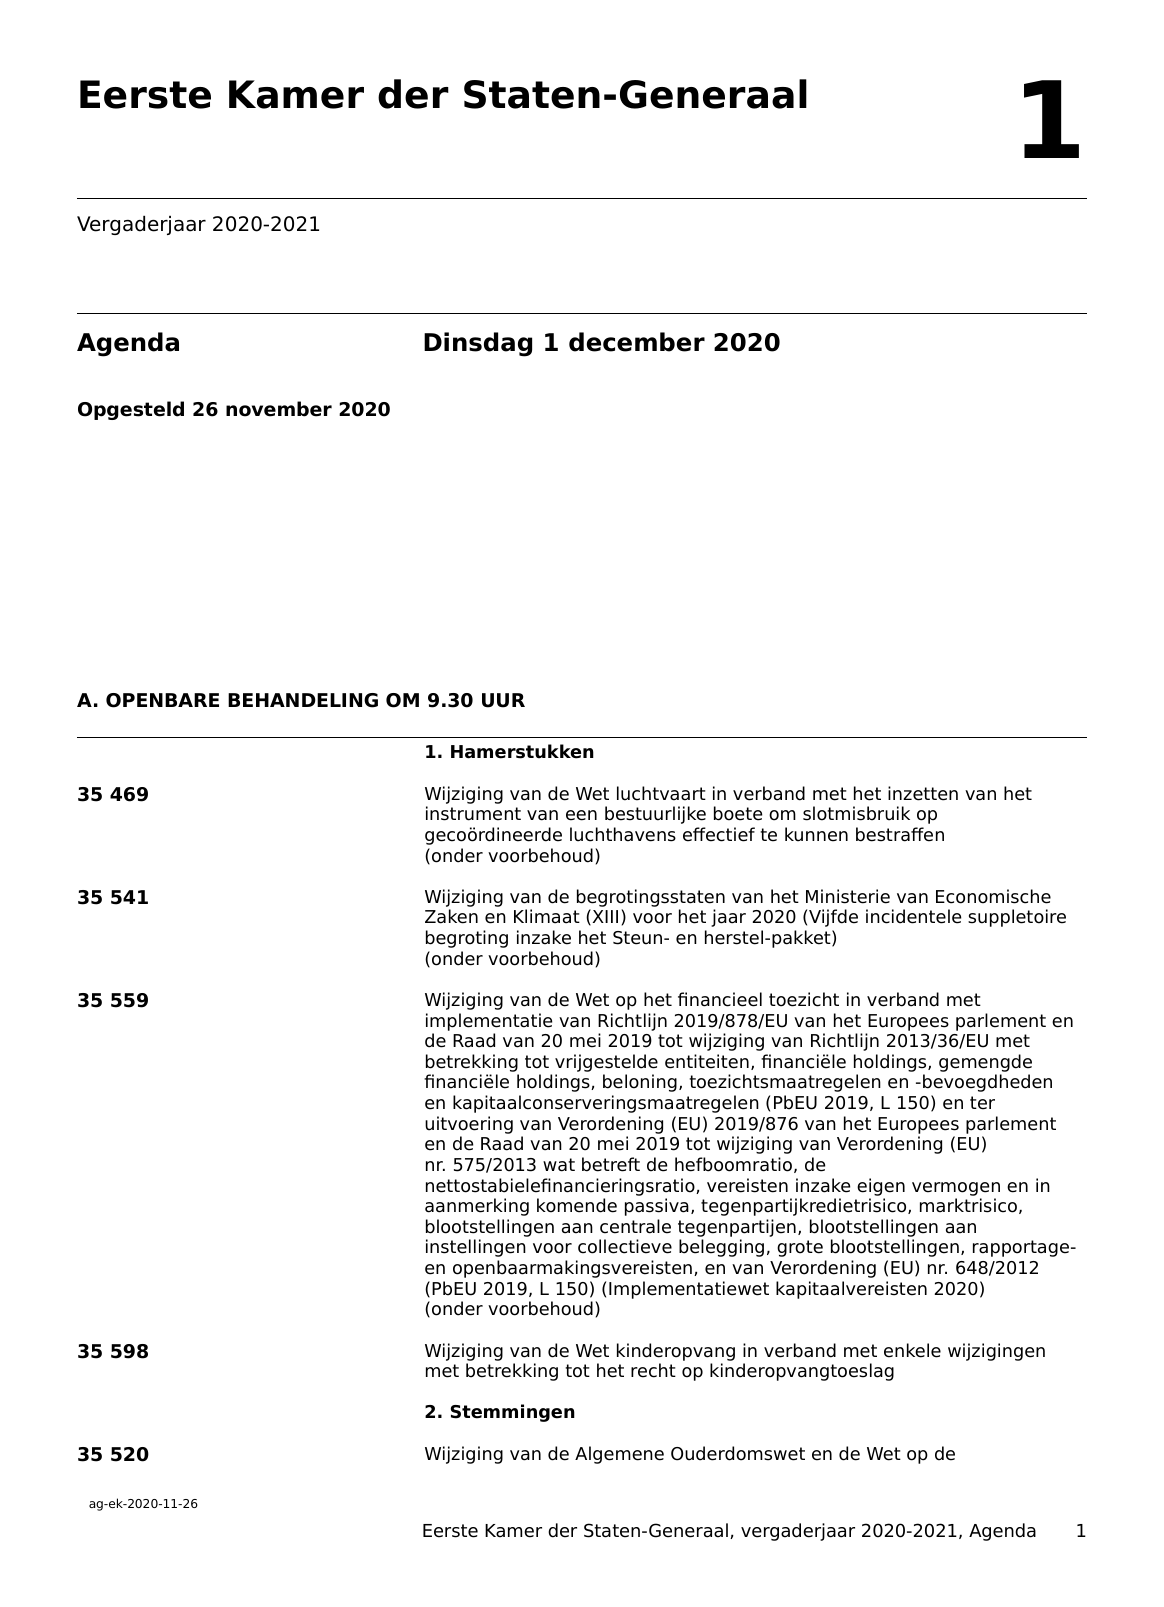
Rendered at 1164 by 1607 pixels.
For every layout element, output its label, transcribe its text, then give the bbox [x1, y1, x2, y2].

table_cell [401, 1444, 418, 1466]
table_cell Wijziging van de Wet kinderopvang in verband met enkele wijzigingen met betrekking tot het recht op kinderopvangtoeslag [418, 1341, 1087, 1382]
table_cell [418, 969, 1087, 990]
table_cell [401, 1320, 418, 1341]
table_cell [77, 1320, 401, 1341]
table_cell [401, 784, 418, 866]
table_cell 35 559 [77, 990, 401, 1320]
subtitle A. OPENBARE BEHANDELING OM 9.30 UUR [77, 690, 1087, 712]
table_cell [401, 1382, 418, 1402]
table_cell 2. Stemmingen [418, 1403, 1087, 1423]
table_header [77, 738, 401, 763]
text Opgesteld 26 november 2020 [77, 399, 1087, 421]
table_cell Wijziging van de Wet op het financieel toezicht in verband met implementatie van Richtlijn 2019/878/EU van het Europees parlement en de Raad van 20 mei 2019 tot wijziging van Richtlijn 2013/36/EU met betrekking tot vrijgestelde entiteiten, financiële holdings, gemengde financiële holdings, beloning, toezichtsmaatregelen en -bevoegdheden en kapitaalconserveringsmaatregelen (PbEU 2019, L 150) en ter uitvoering van Verordening (EU) 2019/876 van het Europees parlement en de Raad van 20 mei 2019 tot wijziging van Verordening (EU) nr. 575/2013 wat betreft de hefboomratio, de nettostabielefinancieringsratio, vereisten inzake eigen vermogen en in aanmerking komende passiva, tegenpartijkredietrisico, marktrisico, blootstellingen aan centrale tegenpartijen, blootstellingen aan instellingen voor collectieve belegging, grote blootstellingen, rapportage- en openbaarmakingsvereisten, en van Verordening (EU) nr. 648/2012 (PbEU 2019, L 150) (Implementatiewet kapitaalvereisten 2020) (onder voorbehoud) [418, 990, 1087, 1320]
table_cell Vergaderjaar 2020-2021 [77, 199, 1087, 313]
table_cell [401, 990, 418, 1320]
table_cell Wijziging van de Wet luchtvaart in verband met het inzetten van het instrument van een bestuurlijke boete om slotmisbruik op gecoördineerde luchthavens effectief te kunnen bestraffen (onder voorbehoud) [418, 784, 1087, 866]
table_header Eerste Kamer der Staten-Generaal [77, 59, 886, 198]
table_cell [418, 1382, 1087, 1402]
table_header [401, 738, 418, 763]
table_cell [418, 866, 1087, 887]
table_cell [418, 1320, 1087, 1341]
table_cell [401, 1341, 418, 1382]
table_cell [401, 887, 418, 969]
table_header 1. Hamerstukken [418, 738, 1087, 763]
table_cell [418, 763, 1087, 784]
table_cell [77, 763, 401, 784]
table_cell [77, 866, 401, 887]
table_cell [401, 1403, 418, 1423]
table_cell [401, 763, 418, 784]
table_cell [77, 1403, 401, 1423]
table_cell [401, 866, 418, 887]
table_cell Wijziging van de Algemene Ouderdomswet en de Wet op de [418, 1444, 1087, 1466]
table_header 1 [886, 59, 1087, 198]
table_cell [77, 1382, 401, 1402]
table_cell Wijziging van de begrotingsstaten van het Ministerie van Economische Zaken en Klimaat (XIII) voor het jaar 2020 (Vijfde incidentele suppletoire begroting inzake het Steun- en herstel-pakket) (onder voorbehoud) [418, 887, 1087, 969]
text ag-ek-2020-11-26 [88, 1497, 323, 1511]
table_cell [77, 969, 401, 990]
table_cell [418, 1423, 1087, 1444]
table_cell Agenda [77, 314, 422, 357]
table_cell [401, 969, 418, 990]
table_cell 35 598 [77, 1341, 401, 1382]
table_cell 35 541 [77, 887, 401, 969]
table_cell 35 469 [77, 784, 401, 866]
table_cell 35 520 [77, 1444, 401, 1466]
table_cell [77, 1423, 401, 1444]
table_cell [401, 1423, 418, 1444]
table_cell Dinsdag 1 december 2020 [422, 314, 1087, 357]
